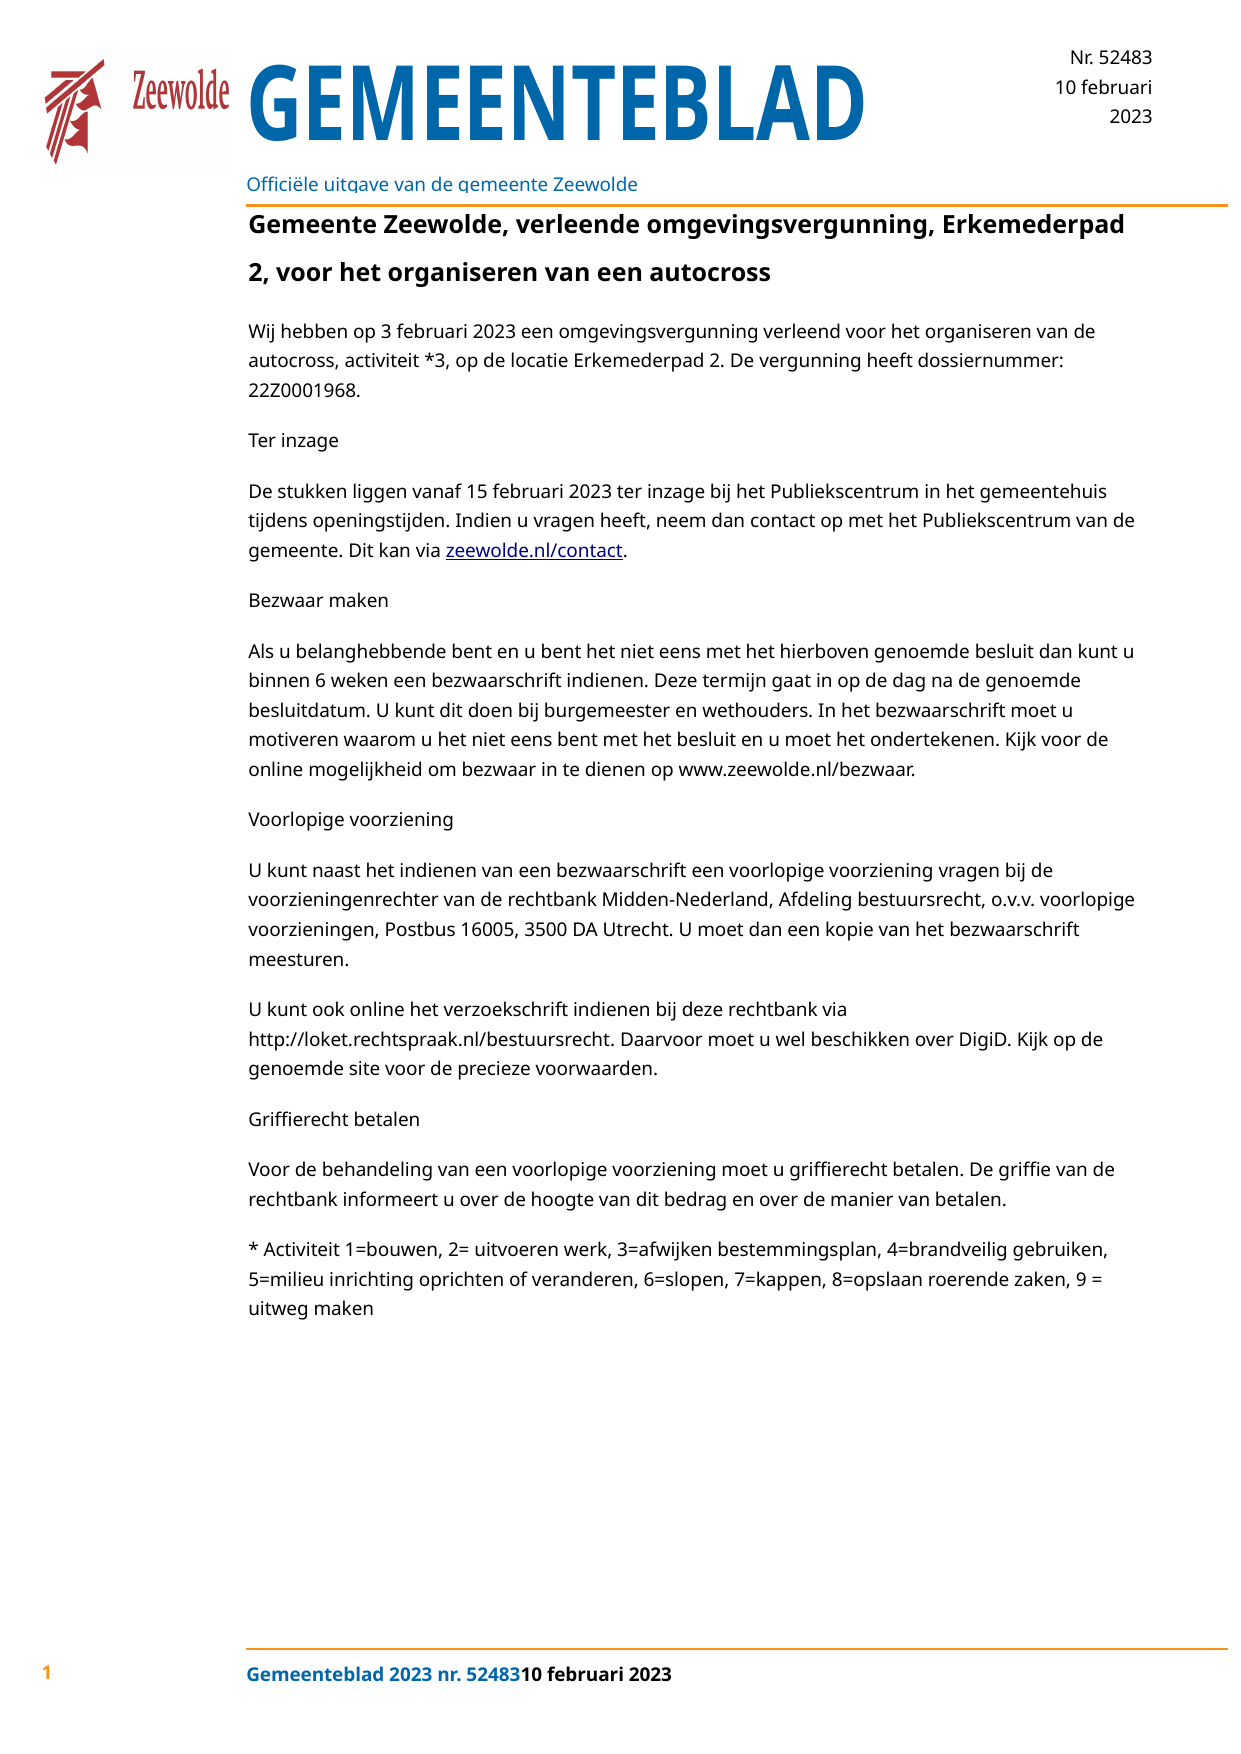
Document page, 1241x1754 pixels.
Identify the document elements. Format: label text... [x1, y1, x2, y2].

text Griffierecht betalen [248, 1106, 1152, 1132]
text U kunt naast het indienen van een bezwaarschrift een voorlopige voorziening vragen bij de voorzieningenrechter van de rechtbank Midden-Nederland, Afdeling bestuursrecht, o.v.v. voorlopige voorzieningen, Postbus 16005, 3500 DA Utrecht. U moet dan een kopie van het bezwaarschrift meesturen. [248, 857, 1152, 972]
text Wij hebben op 3 februari 2023 een omgevingsvergunning verleend voor het organiseren van de autocross, activiteit *3, op de locatie Erkemederpad 2. De vergunning heeft dossiernummer: 22Z0001968. [248, 318, 1152, 403]
text Bezwaar maken [248, 587, 1152, 613]
text U kunt ook online het verzoekschrift indienen bij deze rechtbank via http://loket.rechtspraak.nl/bestuursrecht. Daarvoor moet u wel beschikken over DigiD. Kijk op de genoemde site voor de precieze voorwaarden. [248, 996, 1152, 1081]
text Ter inzage [248, 427, 1152, 453]
text Als u belanghebbende bent en u bent het niet eens met het hierboven genoemde besluit dan kunt u binnen 6 weken een bezwaarschrift indienen. Deze termijn gaat in op de dag na de genoemde besluitdatum. U kunt dit doen bij burgemeester en wethouders. In het bezwaarschrift moet u motiveren waarom u het niet eens bent met het besluit en u moet het ondertekenen. Kijk voor de online mogelijkheid om bezwaar in te dienen op www.zeewolde.nl/bezwaar. [248, 638, 1152, 782]
text * Activiteit 1=bouwen, 2= uitvoeren werk, 3=afwijken bestemmingsplan, 4=brandveilig gebruiken, 5=milieu inrichting oprichten of veranderen, 6=slopen, 7=kappen, 8=opslaan roerende zaken, 9 = uitweg maken [248, 1236, 1152, 1321]
text Voorlopige voorziening [248, 807, 1152, 832]
text De stukken liggen vanaf 15 februari 2023 ter inzage bij het Publiekscentrum in het gemeentehuis tijdens openingstijden. Indien u vragen heeft, neem dan contact op met het Publiekscentrum van de gemeente. Dit kan via zeewolde.nl/contact. [248, 478, 1152, 563]
text Gemeente Zeewolde, verleende omgevingsvergunning, Erkemederpad 2, voor het organiseren van een autocross [248, 207, 1152, 288]
text Voor de behandeling van een voorlopige voorziening moet u griffierecht betalen. De griffie van de rechtbank informeert u over de hoogte van dit bedrag en over de manier van betalen. [248, 1156, 1152, 1212]
picture [41, 47, 231, 172]
